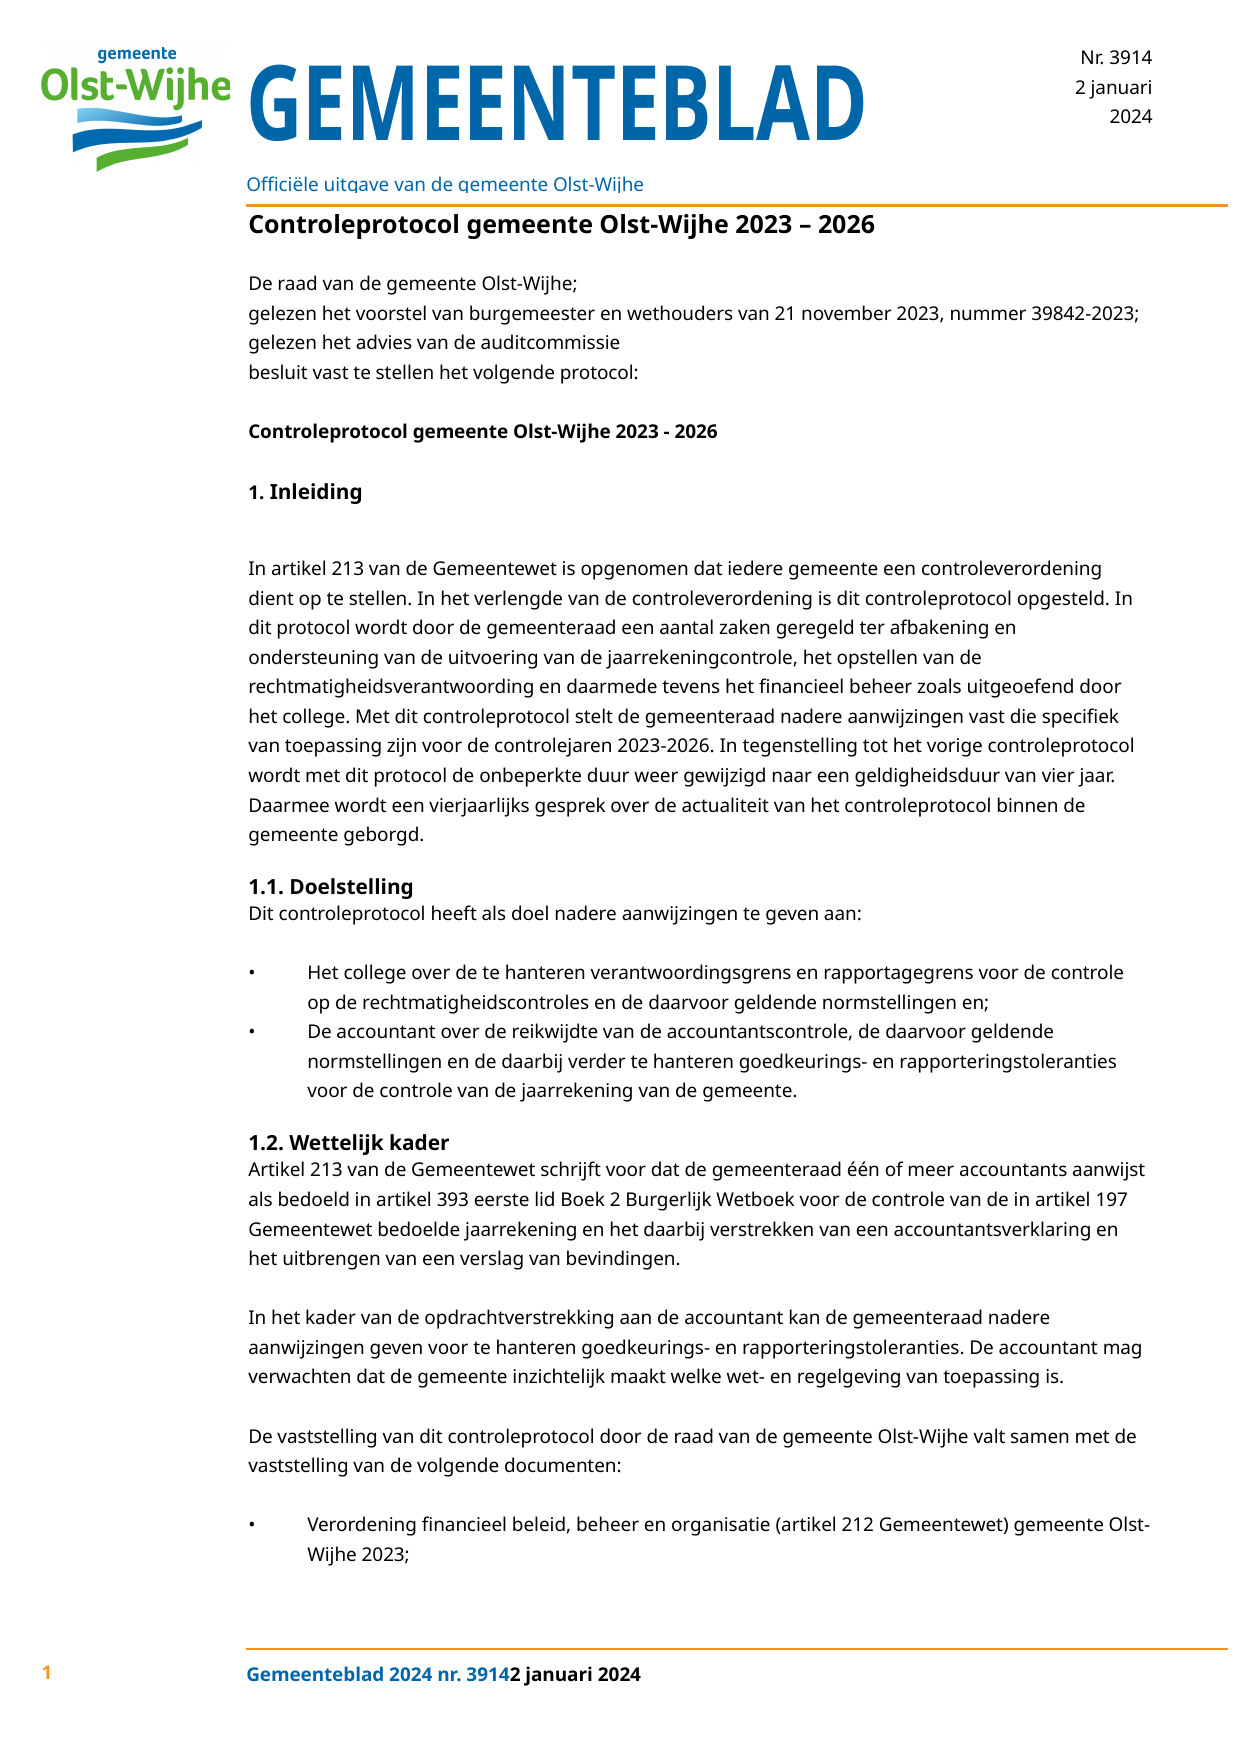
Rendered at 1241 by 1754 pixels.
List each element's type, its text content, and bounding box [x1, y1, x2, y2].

list Verordening financieel beleid, beheer en organisatie (artikel 212 Gemeentewet) gemeente Olst-Wijhe 2023; [248, 1512, 1152, 1567]
text 1. Inleiding [248, 477, 1152, 506]
text In artikel 213 van de Gemeentewet is opgenomen dat iedere gemeente een controleverordening dient op te stellen. In het verlengde van de controleverordening is dit controleprotocol opgesteld. In dit protocol wordt door de gemeenteraad een aantal zaken geregeld ter afbakening en ondersteuning van de uitvoering van de jaarrekeningcontrole, het opstellen van de rechtmatigheidsverantwoording en daarmede tevens het financieel beheer zoals uitgeoefend door het college. Met dit controleprotocol stelt de gemeenteraad nadere aanwijzingen vast die specifiek van toepassing zijn voor de controlejaren 2023-2026. In tegenstelling tot het vorige controleprotocol wordt met dit protocol de onbeperkte duur weer gewijzigd naar een geldigheidsduur van vier jaar. Daarmee wordt een vierjaarlijks gesprek over de actualiteit van het controleprotocol binnen de gemeente geborgd. [248, 555, 1152, 847]
text Controleprotocol gemeente Olst-Wijhe 2023 - 2026 [248, 418, 1152, 444]
text Artikel 213 van de Gemeentewet schrijft voor dat de gemeenteraad één of meer accountants aanwijst als bedoeld in artikel 393 eerste lid Boek 2 Burgerlijk Wetboek voor de controle van de in artikel 197 Gemeentewet bedoelde jaarrekening en het daarbij verstrekken van een accountantsverklaring en het uitbrengen van een verslag van bevindingen. [248, 1157, 1152, 1271]
text 1.1. Doelstelling [248, 872, 1152, 900]
text De raad van de gemeente Olst-Wijhe; [248, 270, 1152, 296]
text gelezen het advies van de auditcommissie [248, 329, 1152, 355]
picture [41, 47, 231, 172]
text besluit vast te stellen het volgende protocol: [248, 359, 1152, 385]
text Dit controleprotocol heeft als doel nadere aanwijzingen te geven aan: [248, 900, 1152, 926]
list Het college over de te hanteren verantwoordingsgrens en rapportagegrens voor de controle op de rechtmatigheidscontroles en de daarvoor geldende normstellingen en; [248, 959, 1152, 1015]
text Controleprotocol gemeente Olst-Wijhe 2023 – 2026 [248, 207, 1152, 241]
text gelezen het voorstel van burgemeester en wethouders van 21 november 2023, nummer 39842-2023; [248, 300, 1152, 326]
text De vaststelling van dit controleprotocol door de raad van de gemeente Olst-Wijhe valt samen met de vaststelling van de volgende documenten: [248, 1423, 1152, 1478]
text 1.2. Wettelijk kader [248, 1128, 1152, 1157]
list De accountant over de reikwijdte van de accountantscontrole, de daarvoor geldende normstellingen en de daarbij verder te hanteren goedkeurings- en rapporteringstoleranties voor de controle van de jaarrekening van de gemeente. [248, 1018, 1152, 1103]
text In het kader van de opdrachtverstrekking aan de accountant kan de gemeenteraad nadere aanwijzingen geven voor te hanteren goedkeurings- en rapporteringstoleranties. De accountant mag verwachten dat de gemeente inzichtelijk maakt welke wet- en regelgeving van toepassing is. [248, 1304, 1152, 1389]
